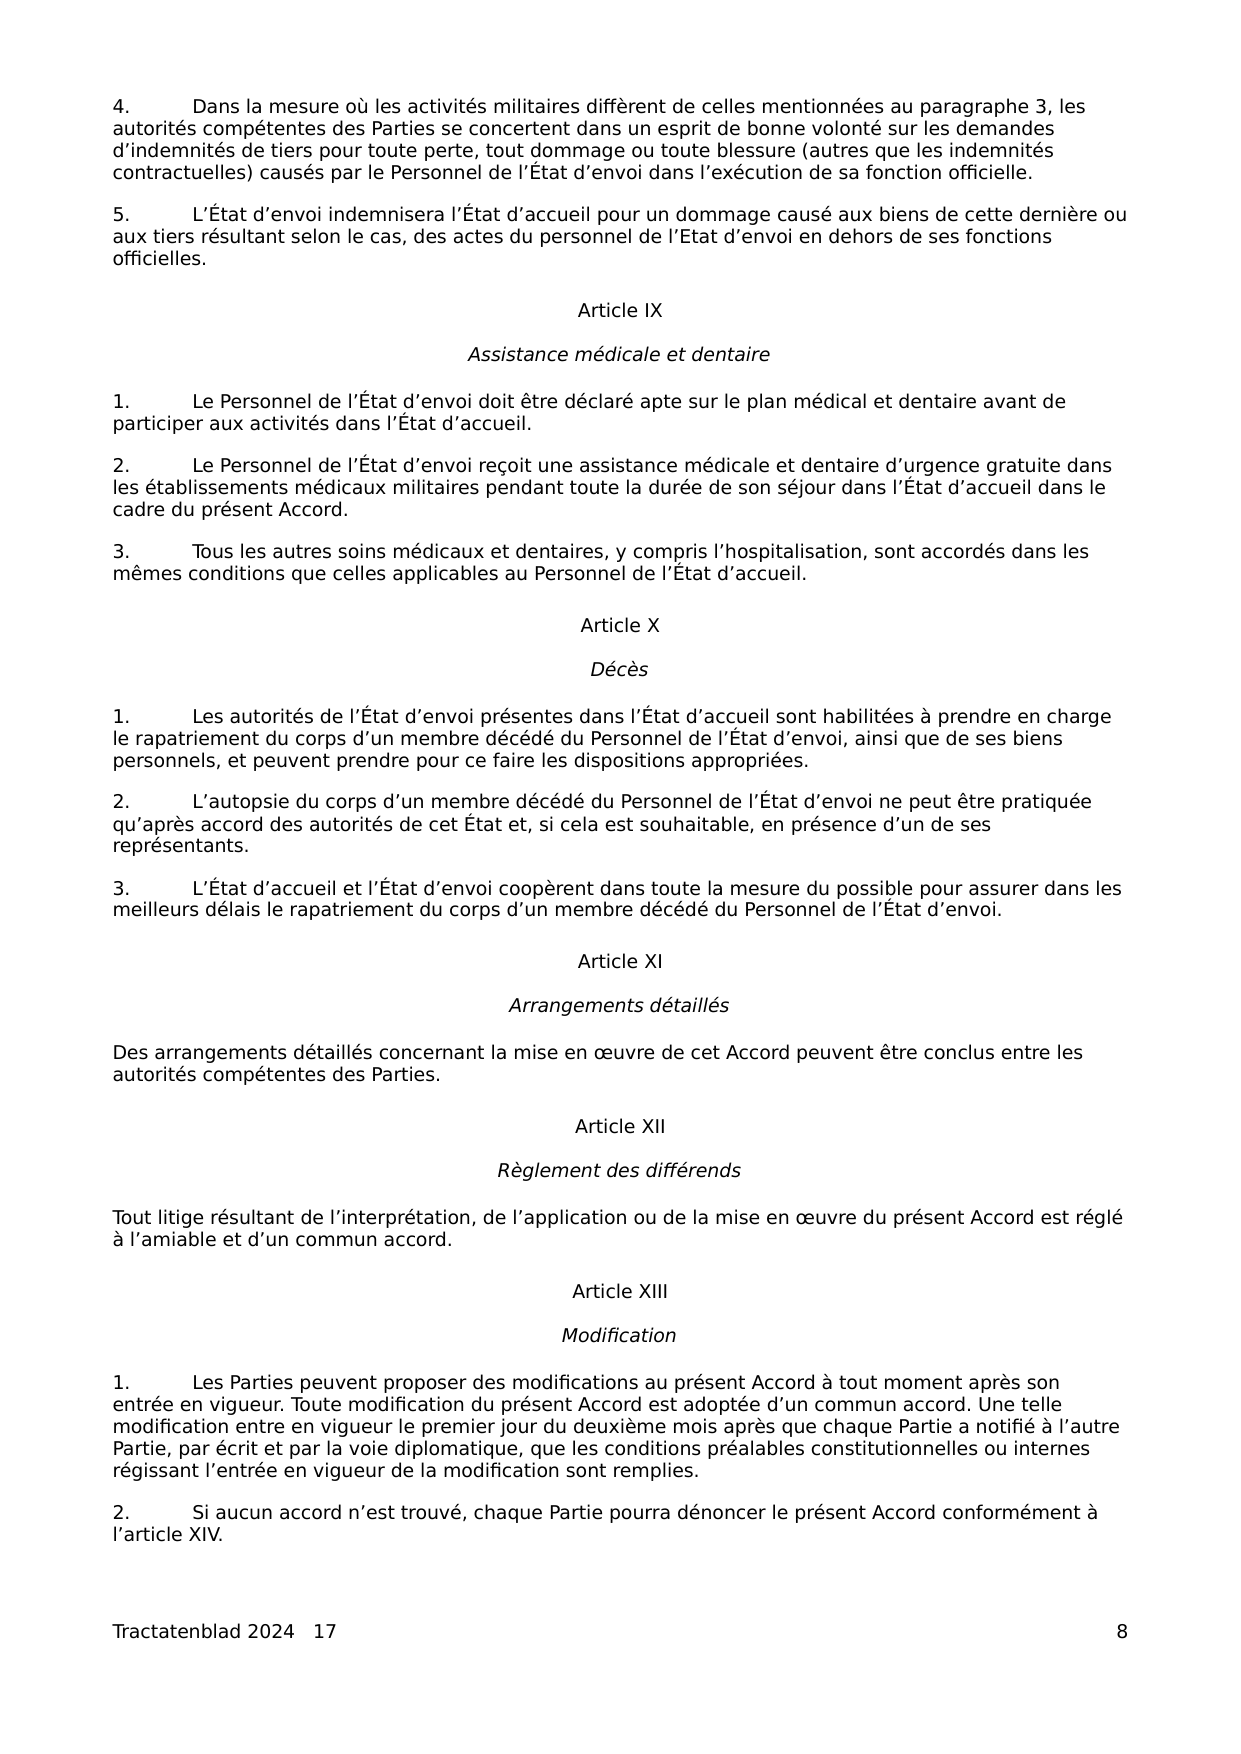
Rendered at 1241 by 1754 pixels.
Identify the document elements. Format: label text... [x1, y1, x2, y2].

subtitle Article IX Assistance médicale et dentaire [112, 300, 1128, 366]
text 3. L’État d’accueil et l’État d’envoi coopèrent dans toute la mesure du possible pour assurer dans les meilleurs délais le rapatriement du corps d’un membre décédé du Personnel de l’État d’envoi. [112, 877, 1128, 921]
subtitle Article XII Règlement des différends [112, 1116, 1128, 1182]
text 1. Le Personnel de l’État d’envoi doit être déclaré apte sur le plan médical et dentaire avant de participer aux activités dans l’État d’accueil. [112, 391, 1128, 435]
text 1. Les autorités de l’État d’envoi présentes dans l’État d’accueil sont habilitées à prendre en charge le rapatriement du corps d’un membre décédé du Personnel de l’État d’envoi, ainsi que de ses biens personnels, et peuvent prendre pour ce faire les dispositions appropriées. [112, 706, 1128, 771]
subtitle Article X Décès [112, 614, 1128, 681]
text 2. Le Personnel de l’État d’envoi reçoit une assistance médicale et dentaire d’urgence gratuite dans les établissements médicaux militaires pendant toute la durée de son séjour dans l’État d’accueil dans le cadre du présent Accord. [112, 455, 1128, 521]
text 4. Dans la mesure où les activités militaires diffèrent de celles mentionnées au paragraphe 3, les autorités compétentes des Parties se concertent dans un esprit de bonne volonté sur les demandes d’indemnités de tiers pour toute perte, tout dommage ou toute blessure (autres que les indemnités contractuelles) causés par le Personnel de l’État d’envoi dans l’exécution de sa fonction officielle. [112, 96, 1128, 184]
text 2. Si aucun accord n’est trouvé, chaque Partie pourra dénoncer le présent Accord conformément à l’article XIV. [112, 1502, 1128, 1546]
text 2. L’autopsie du corps d’un membre décédé du Personnel de l’État d’envoi ne peut être pratiquée qu’après accord des autorités de cet État et, si cela est souhaitable, en présence d’un de ses représentants. [112, 791, 1128, 857]
text 5. L’État d’envoi indemnisera l’État d’accueil pour un dommage causé aux biens de cette dernière ou aux tiers résultant selon le cas, des actes du personnel de l’Etat d’envoi en dehors de ses fonctions officielles. [112, 204, 1128, 270]
subtitle Article XI Arrangements détaillés [112, 951, 1128, 1017]
text 3. Tous les autres soins médicaux et dentaires, y compris l’hospitalisation, sont accordés dans les mêmes conditions que celles applicables au Personnel de l’État d’accueil. [112, 541, 1128, 584]
subtitle Article XIII Modification [112, 1281, 1128, 1347]
text 1. Les Parties peuvent proposer des modifications au présent Accord à tout moment après son entrée en vigueur. Toute modification du présent Accord est adoptée d’un commun accord. Une telle modification entre en vigueur le premier jour du deuxième mois après que chaque Partie a notifié à l’autre Partie, par écrit et par la voie diplomatique, que les conditions préalables constitutionnelles ou internes régissant l’entrée en vigueur de la modification sont remplies. [112, 1372, 1128, 1482]
text Tout litige résultant de l’interprétation, de l’application ou de la mise en œuvre du présent Accord est réglé à l’amiable et d’un commun accord. [112, 1207, 1128, 1251]
text Des arrangements détaillés concernant la mise en œuvre de cet Accord peuvent être conclus entre les autorités compétentes des Parties. [112, 1042, 1128, 1086]
